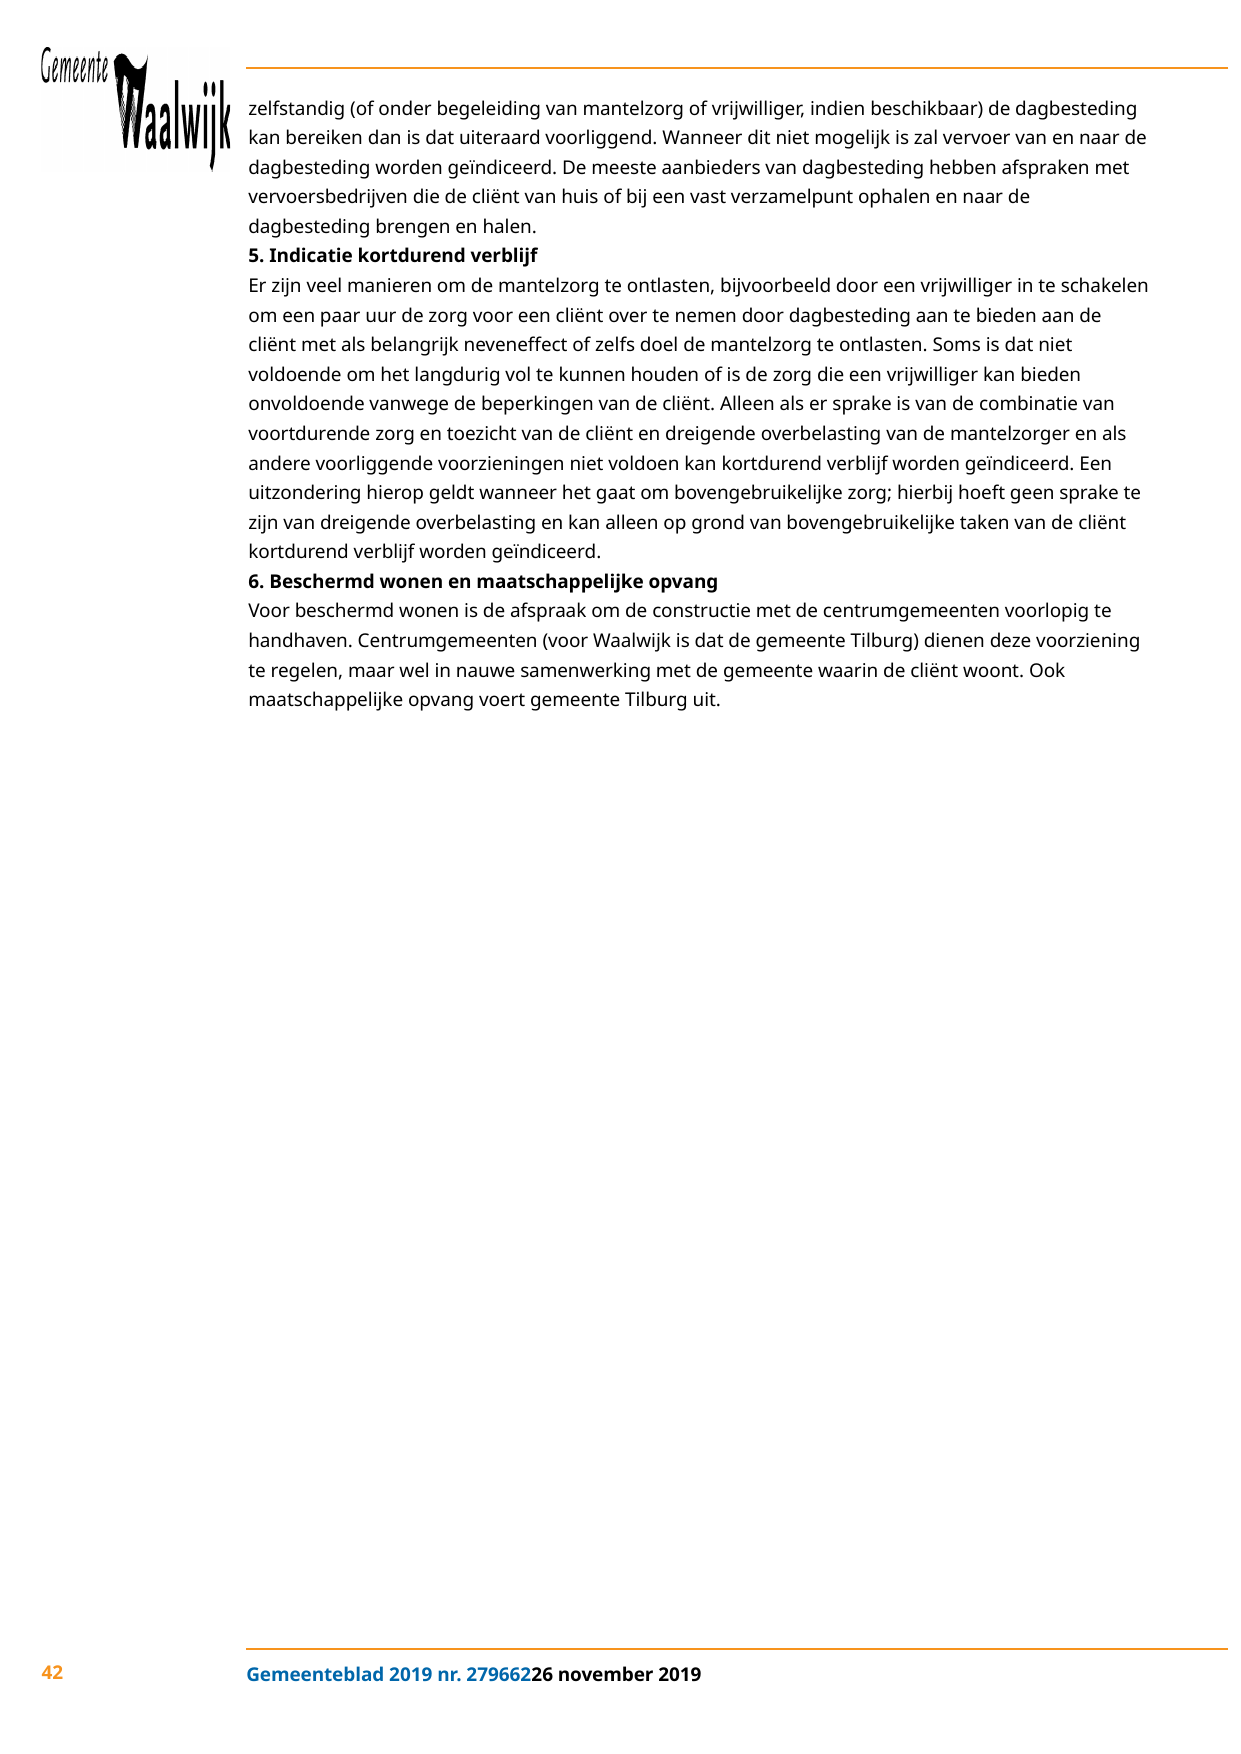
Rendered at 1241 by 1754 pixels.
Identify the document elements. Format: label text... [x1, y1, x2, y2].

text 5. Indicatie kortdurend verblijf [248, 243, 1152, 268]
text 6. Beschermd wonen en maatschappelijke opvang [248, 568, 1152, 594]
picture [41, 47, 231, 172]
text Er zijn veel manieren om de mantelzorg te ontlasten, bijvoorbeeld door een vrijwilliger in te schakelen om een paar uur de zorg voor een cliënt over te nemen door dagbesteding aan te bieden aan de cliënt met als belangrijk neveneffect of zelfs doel de mantelzorg te ontlasten. Soms is dat niet voldoende om het langdurig vol te kunnen houden of is de zorg die een vrijwilliger kan bieden onvoldoende vanwege de beperkingen van de cliënt. Alleen als er sprake is van de combinatie van voortdurende zorg en toezicht van de cliënt en dreigende overbelasting van de mantelzorger en als andere voorliggende voorzieningen niet voldoen kan kortdurend verblijf worden geïndiceerd. Een uitzondering hierop geldt wanneer het gaat om bovengebruikelijke zorg; hierbij hoeft geen sprake te zijn van dreigende overbelasting en kan alleen op grond van bovengebruikelijke taken van de cliënt kortdurend verblijf worden geïndiceerd. [248, 272, 1152, 564]
text Voor beschermd wonen is de afspraak om de constructie met de centrumgemeenten voorlopig te handhaven. Centrumgemeenten (voor Waalwijk is dat de gemeente Tilburg) dienen deze voorziening te regelen, maar wel in nauwe samenwerking met de gemeente waarin de cliënt woont. Ook maatschappelijke opvang voert gemeente Tilburg uit. [248, 598, 1152, 712]
text zelfstandig (of onder begeleiding van mantelzorg of vrijwilliger, indien beschikbaar) de dagbesteding kan bereiken dan is dat uiteraard voorliggend. Wanneer dit niet mogelijk is zal vervoer van en naar de dagbesteding worden geïndiceerd. De meeste aanbieders van dagbesteding hebben afspraken met vervoersbedrijven die de cliënt van huis of bij een vast verzamelpunt ophalen en naar de dagbesteding brengen en halen. [248, 95, 1152, 239]
